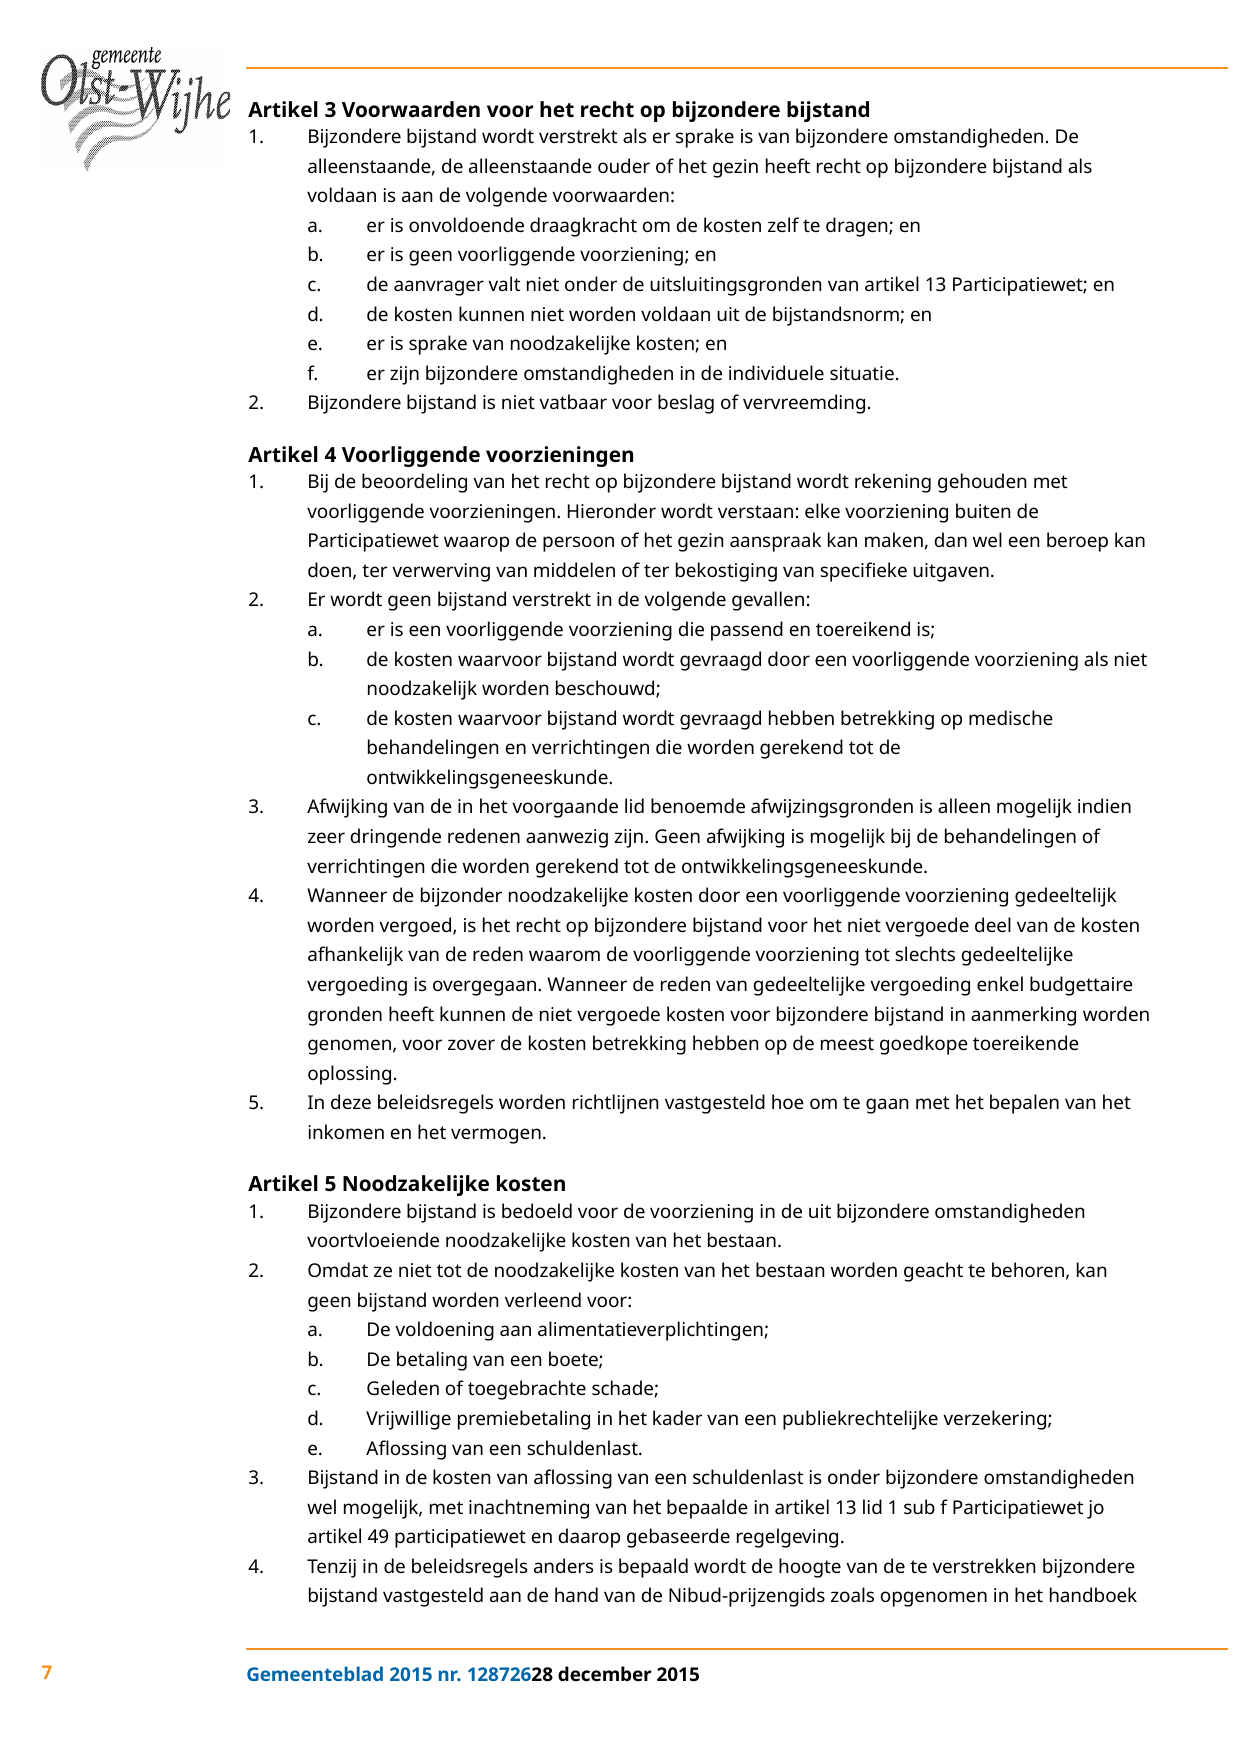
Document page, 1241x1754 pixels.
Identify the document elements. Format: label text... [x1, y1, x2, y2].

list Geleden of toegebrachte schade; [307, 1376, 1152, 1401]
list Afwijking van de in het voorgaande lid benoemde afwijzingsgronden is alleen mogelijk indien zeer dringende redenen aanwezig zijn. Geen afwijking is mogelijk bij de behandelingen of verrichtingen die worden gerekend tot de ontwikkelingsgeneeskunde. [248, 794, 1152, 879]
text Artikel 3 Voorwaarden voor het recht op bijzondere bijstand [248, 95, 1152, 123]
list de aanvrager valt niet onder de uitsluitingsgronden van artikel 13 Participatiewet; en [307, 271, 1152, 297]
list er is geen voorliggende voorziening; en [307, 242, 1152, 267]
list Bijzondere bijstand wordt verstrekt als er sprake is van bijzondere omstandigheden. De alleenstaande, de alleenstaande ouder of het gezin heeft recht op bijzondere bijstand als voldaan is aan de volgende voorwaarden: [248, 123, 1152, 208]
text Artikel 5 Noodzakelijke kosten [248, 1169, 1152, 1198]
list er is sprake van noodzakelijke kosten; en [307, 330, 1152, 356]
list de kosten waarvoor bijstand wordt gevraagd door een voorliggende voorziening als niet noodzakelijk worden beschouwd; [307, 646, 1152, 701]
list Bij de beoordeling van het recht op bijzondere bijstand wordt rekening gehouden met voorliggende voorzieningen. Hieronder wordt verstaan: elke voorziening buiten de Participatiewet waarop de persoon of het gezin aanspraak kan maken, dan wel een beroep kan doen, ter verwerving van middelen of ter bekostiging van specifieke uitgaven. [248, 468, 1152, 583]
list de kosten waarvoor bijstand wordt gevraagd hebben betrekking op medische behandelingen en verrichtingen die worden gerekend tot de ontwikkelingsgeneeskunde. [307, 705, 1152, 790]
list er is onvoldoende draagkracht om de kosten zelf te dragen; en [307, 212, 1152, 238]
list Bijstand in de kosten van aflossing van een schuldenlast is onder bijzondere omstandigheden wel mogelijk, met inachtneming van het bepaalde in artikel 13 lid 1 sub f Participatiewet jo artikel 49 participatiewet en daarop gebaseerde regelgeving. [248, 1464, 1152, 1549]
list Bijzondere bijstand is bedoeld voor de voorziening in de uit bijzondere omstandigheden voortvloeiende noodzakelijke kosten van het bestaan. [248, 1198, 1152, 1253]
list er zijn bijzondere omstandigheden in de individuele situatie. [307, 360, 1152, 386]
list er is een voorliggende voorziening die passend en toereikend is; [307, 616, 1152, 642]
text Artikel 4 Voorliggende voorzieningen [248, 440, 1152, 468]
list Wanneer de bijzonder noodzakelijke kosten door een voorliggende voorziening gedeeltelijk worden vergoed, is het recht op bijzondere bijstand voor het niet vergoede deel van de kosten afhankelijk van de reden waarom de voorliggende voorziening tot slechts gedeeltelijke vergoeding is overgegaan. Wanneer de reden van gedeeltelijke vergoeding enkel budgettaire gronden heeft kunnen de niet vergoede kosten voor bijzondere bijstand in aanmerking worden genomen, voor zover de kosten betrekking hebben op de meest goedkope toereikende oplossing. [248, 882, 1152, 1086]
list Bijzondere bijstand is niet vatbaar voor beslag of vervreemding. [248, 389, 1152, 415]
list De betaling van een boete; [307, 1346, 1152, 1372]
list Vrijwillige premiebetaling in het kader van een publiekrechtelijke verzekering; [307, 1405, 1152, 1431]
list Tenzij in de beleidsregels anders is bepaald wordt de hoogte van de te verstrekken bijzondere bijstand vastgesteld aan de hand van de Nibud-prijzengids zoals opgenomen in het handboek [248, 1553, 1152, 1608]
list Omdat ze niet tot de noodzakelijke kosten van het bestaan worden geacht te behoren, kan geen bijstand worden verleend voor: [248, 1257, 1152, 1312]
list De voldoening aan alimentatieverplichtingen; [307, 1316, 1152, 1342]
picture [41, 47, 231, 172]
list Er wordt geen bijstand verstrekt in de volgende gevallen: [248, 587, 1152, 612]
list de kosten kunnen niet worden voldaan uit de bijstandsnorm; en [307, 301, 1152, 326]
list Aflossing van een schuldenlast. [307, 1435, 1152, 1460]
list In deze beleidsregels worden richtlijnen vastgesteld hoe om te gaan met het bepalen van het inkomen en het vermogen. [248, 1089, 1152, 1145]
